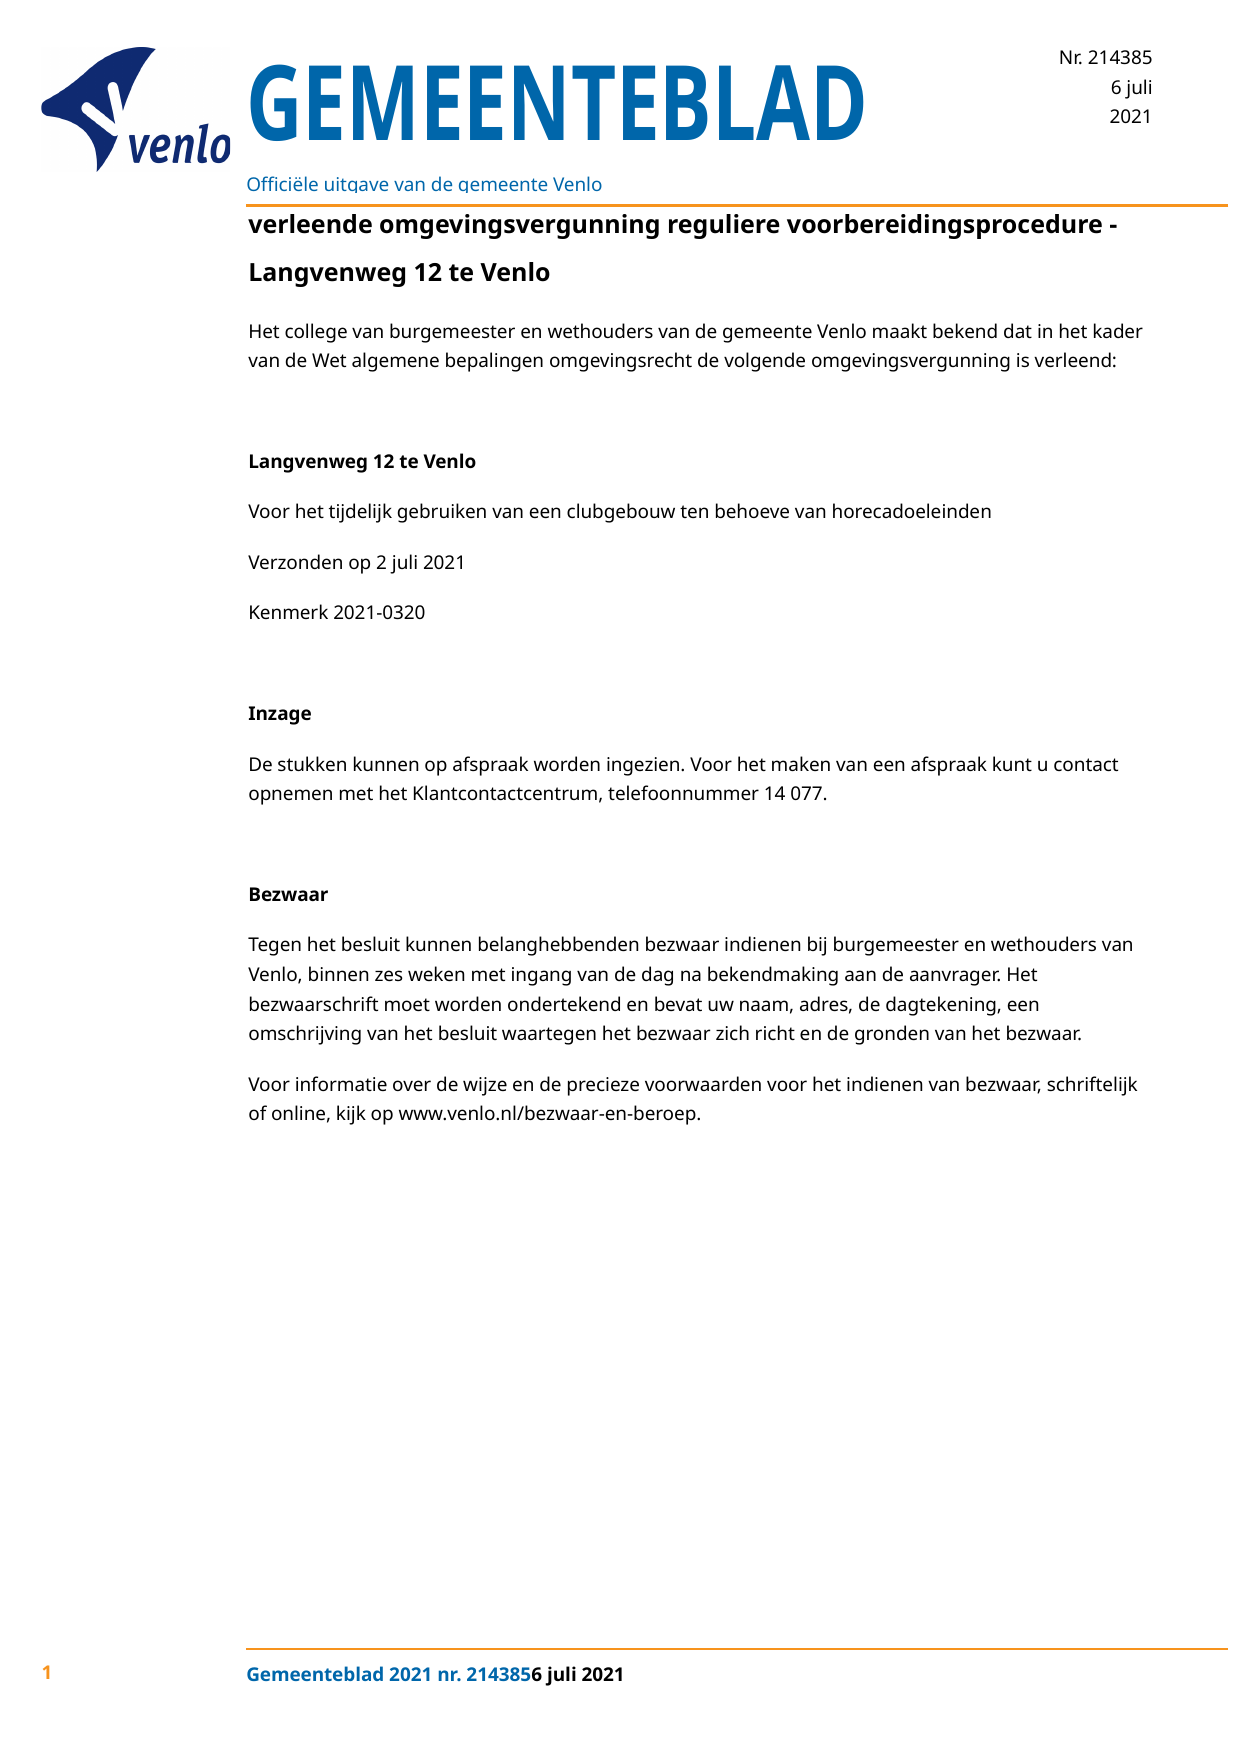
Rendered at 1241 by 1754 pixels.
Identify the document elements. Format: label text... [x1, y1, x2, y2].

text Kenmerk 2021-0320 [248, 599, 1152, 625]
text Tegen het besluit kunnen belanghebbenden bezwaar indienen bij burgemeester en wethouders van Venlo, binnen zes weken met ingang van de dag na bekendmaking aan de aanvrager. Het bezwaarschrift moet worden ondertekend en bevat uw naam, adres, de dagtekening, een omschrijving van het besluit waartegen het bezwaar zich richt en de gronden van het bezwaar. [248, 932, 1152, 1046]
text Bezwaar [248, 881, 1152, 907]
text De stukken kunnen op afspraak worden ingezien. Voor het maken van een afspraak kunt u contact opnemen met het Klantcontactcentrum, telefoonnummer 14 077. [248, 751, 1152, 806]
text Voor het tijdelijk gebruiken van een clubgebouw ten behoeve van horecadoeleinden [248, 499, 1152, 524]
text Inzage [248, 700, 1152, 726]
text verleende omgevingsvergunning reguliere voorbereidingsprocedure - Langvenweg 12 te Venlo [248, 207, 1152, 288]
text Verzonden op 2 juli 2021 [248, 549, 1152, 575]
text Voor informatie over de wijze en de precieze voorwaarden voor het indienen van bezwaar, schriftelijk of online, kijk op www.venlo.nl/bezwaar-en-beroep. [248, 1071, 1152, 1126]
text Langvenweg 12 te Venlo [248, 448, 1152, 474]
picture [41, 47, 231, 172]
text Het college van burgemeester en wethouders van de gemeente Venlo maakt bekend dat in het kader van de Wet algemene bepalingen omgevingsrecht de volgende omgevingsvergunning is verleend: [248, 318, 1152, 373]
